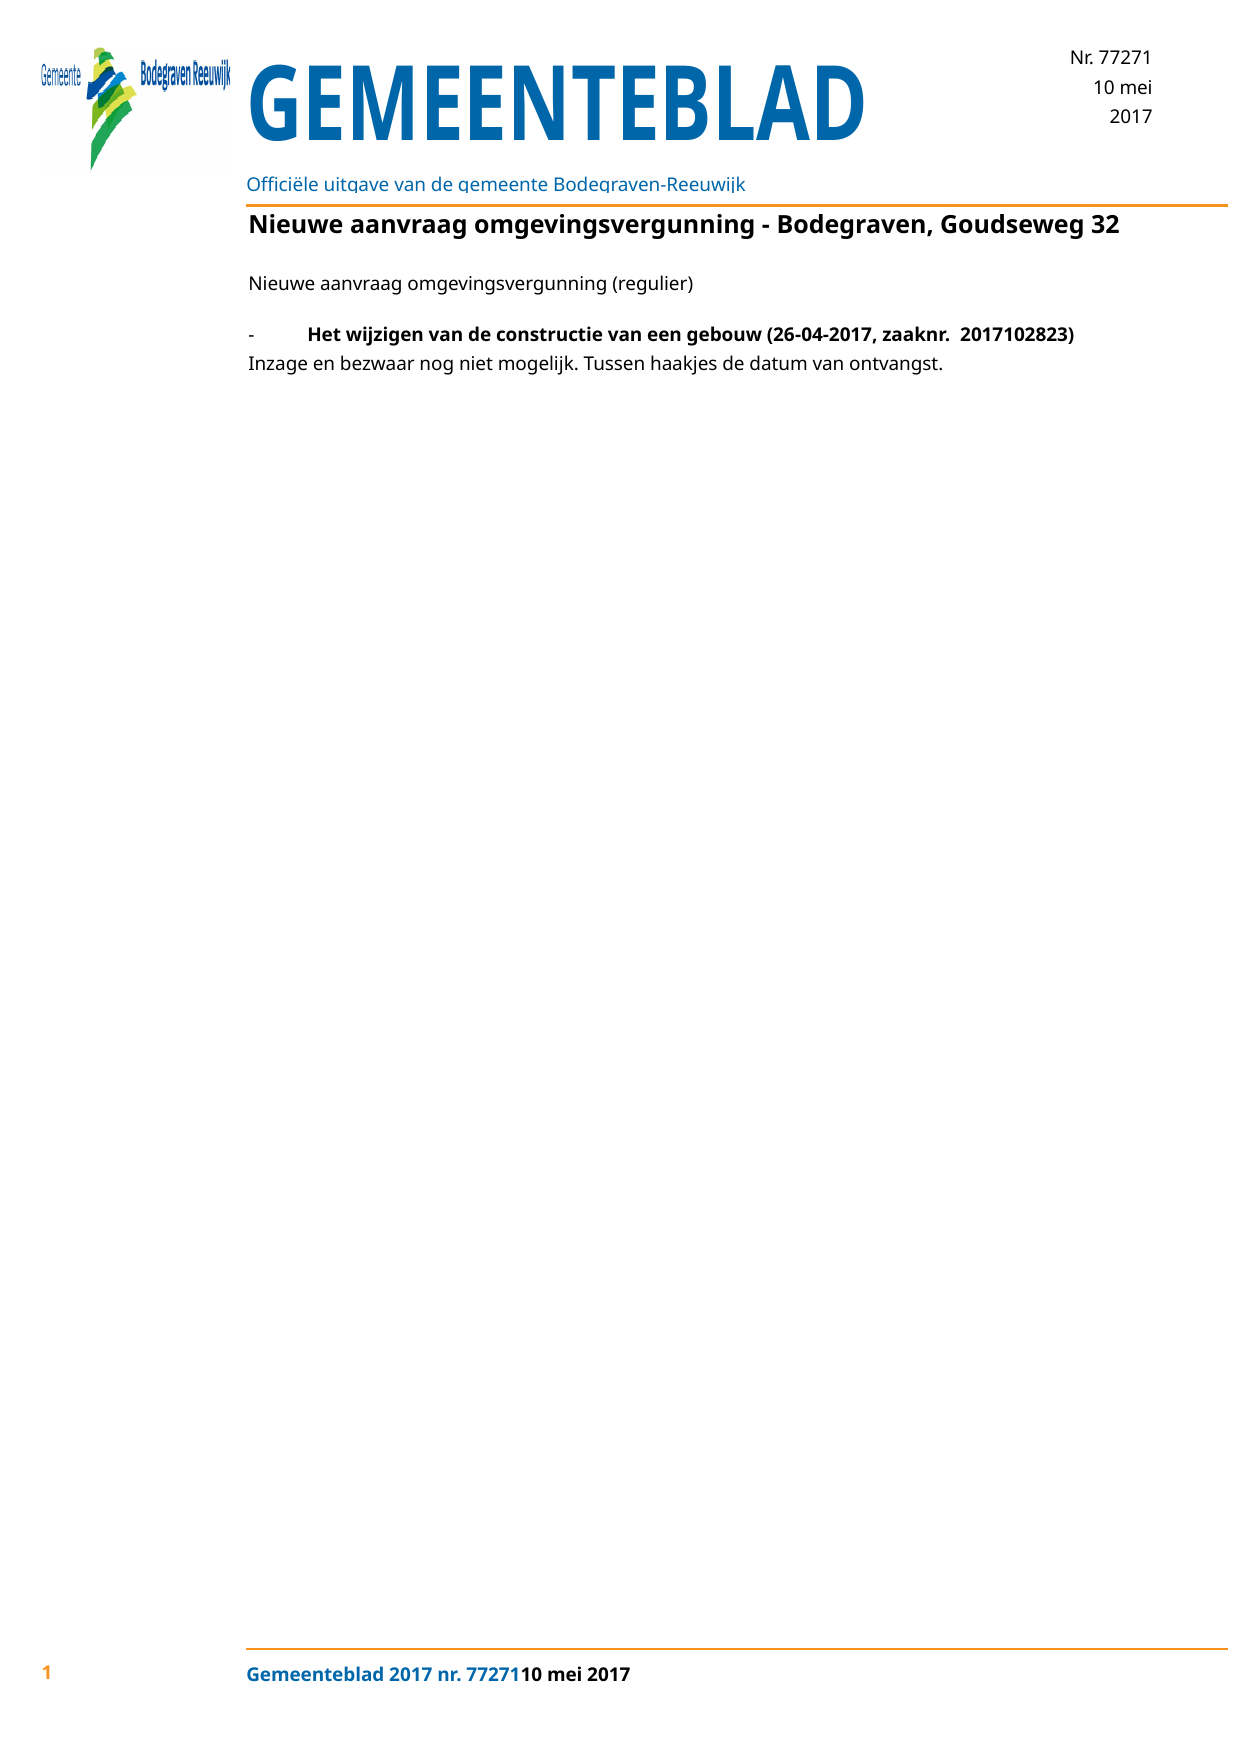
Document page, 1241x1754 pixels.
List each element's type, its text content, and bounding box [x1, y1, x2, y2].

text Nieuwe aanvraag omgevingsvergunning (regulier) [248, 270, 1152, 296]
text Nieuwe aanvraag omgevingsvergunning - Bodegraven, Goudseweg 32 [248, 207, 1152, 241]
text Inzage en bezwaar nog niet mogelijk. Tussen haakjes de datum van ontvangst. [248, 350, 1152, 376]
picture [41, 47, 231, 172]
list Het wijzigen van de constructie van een gebouw (26‑04‑2017, zaaknr. 2017102823) [248, 321, 1152, 346]
